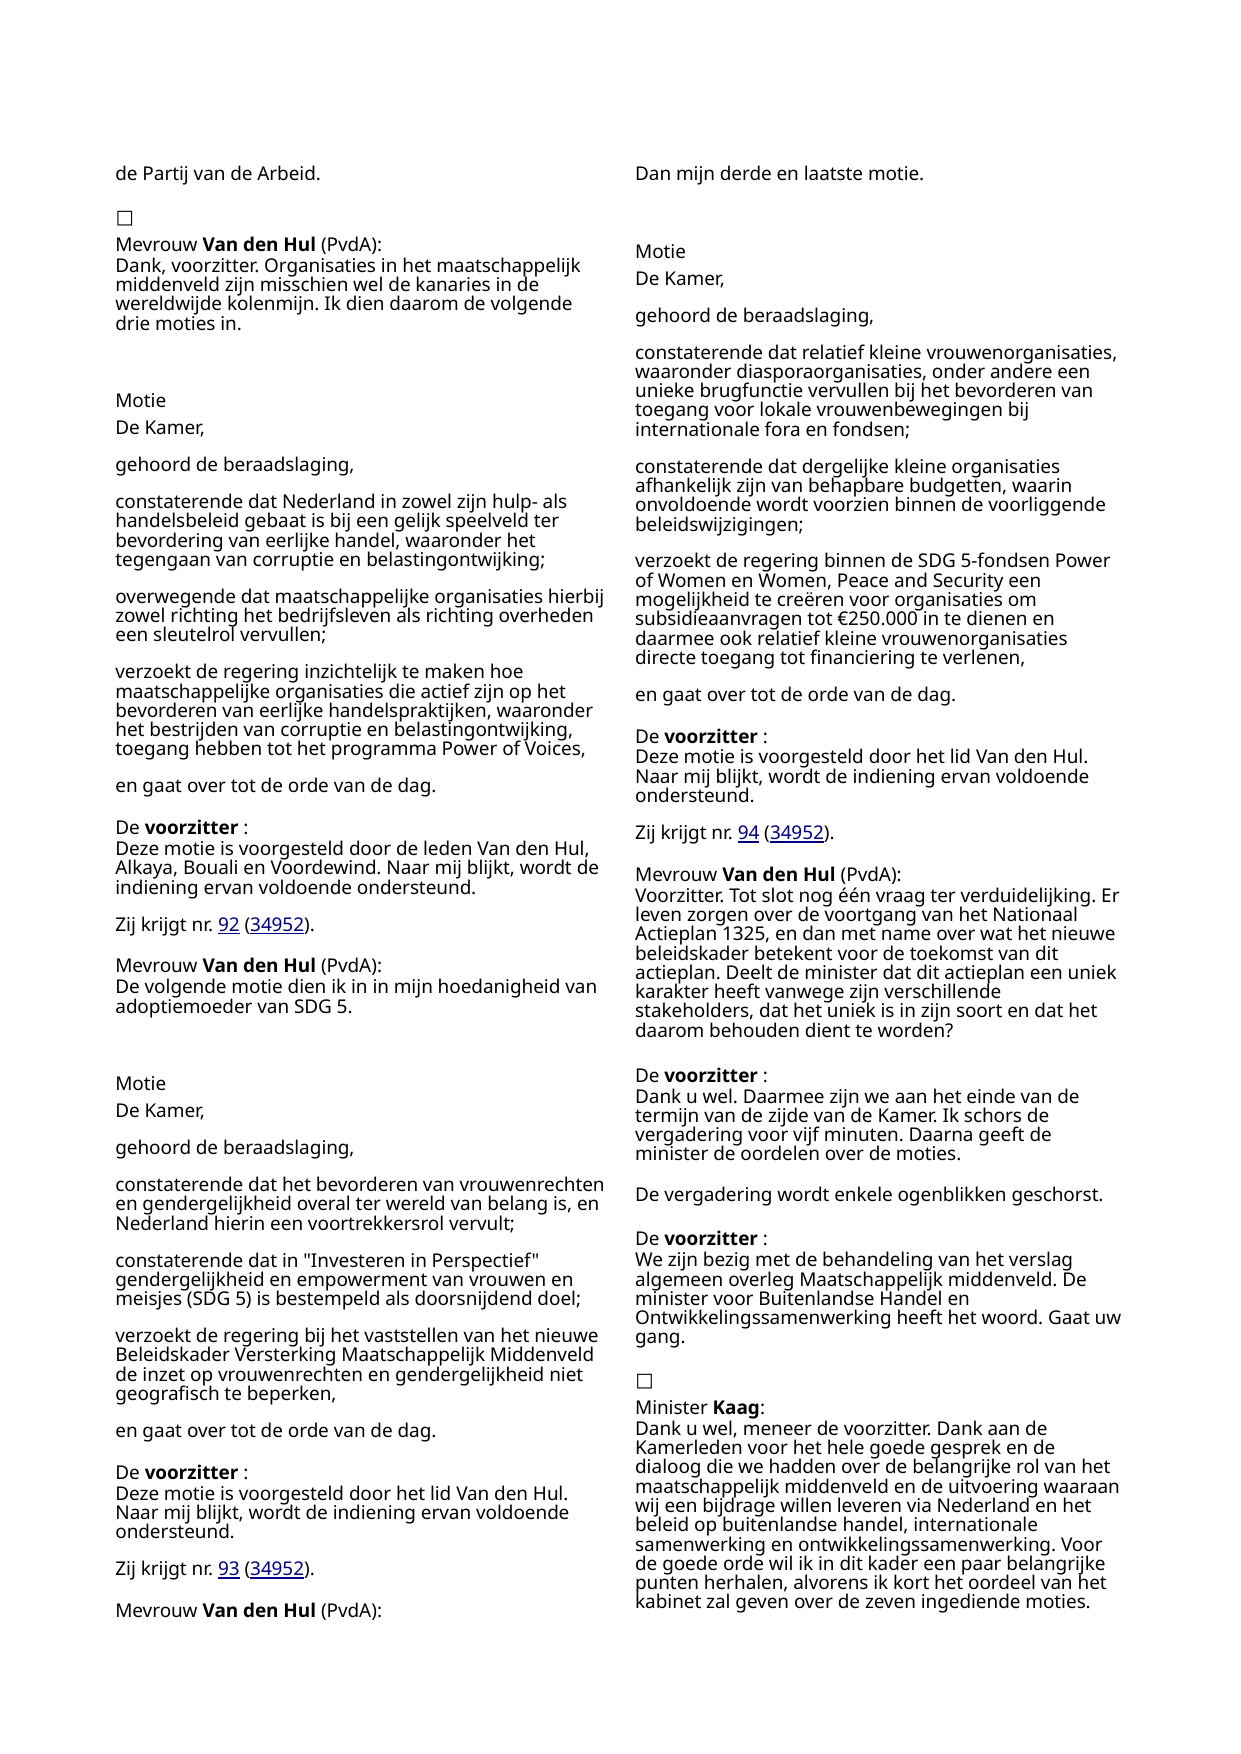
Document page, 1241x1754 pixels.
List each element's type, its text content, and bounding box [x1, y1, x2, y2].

text gehoord de beraadslaging, [115, 1139, 605, 1158]
text Deze motie is voorgesteld door het lid Van den Hul. Naar mij blijkt, wordt de indiening ervan voldoende ondersteund. [635, 748, 1125, 806]
text Dan mijn derde en laatste motie. [635, 165, 1125, 184]
text Mevrouw Van den Hul (PvdA): [635, 861, 1125, 887]
text Minister Kaag: [635, 1394, 1125, 1420]
text de Partij van de Arbeid. [115, 165, 605, 184]
text verzoekt de regering bij het vaststellen van het nieuwe Beleidskader Versterking Maatschappelijk Middenveld de inzet op vrouwenrechten en gendergelijkheid niet geografisch te beperken, [115, 1327, 605, 1404]
text Dank u wel, meneer de voorzitter. Dank aan de Kamerleden voor het hele goede gesprek en de dialoog die we hadden over de belangrijke rol van het maatschappelijk middenveld en de uitvoering waaraan wij een bijdrage willen leveren via Nederland en het beleid op buitenlandse handel, internationale samenwerking en ontwikkelingssamenwerking. Voor de goede orde wil ik in dit kader een paar belangrijke punten herhalen, alvorens ik kort het oordeel van het kabinet zal geven over de zeven ingediende moties. [635, 1420, 1125, 1613]
text De Kamer, [635, 270, 1125, 289]
text verzoekt de regering inzichtelijk te maken hoe maatschappelijke organisaties die actief zijn op het bevorderen van eerlijke handelspraktijken, waaronder het bestrijden van corruptie en belastingontwijking, toegang hebben tot het programma Power of Voices, [115, 663, 605, 760]
text constaterende dat relatief kleine vrouwenorganisaties, waaronder diasporaorganisaties, onder andere een unieke brugfunctie vervullen bij het bevorderen van toegang voor lokale vrouwenbewegingen bij internationale fora en fondsen; [635, 344, 1125, 440]
text Deze motie is voorgesteld door het lid Van den Hul. Naar mij blijkt, wordt de indiening ervan voldoende ondersteund. [115, 1484, 605, 1542]
text Voorzitter. Tot slot nog één vraag ter verduidelijking. Er leven zorgen over de voortgang van het Nationaal Actieplan 1325, en dan met name over wat het nieuwe beleidskader betekent voor de toekomst van dit actieplan. Deelt de minister dat dit actieplan een uniek karakter heeft vanwege zijn verschillende stakeholders, dat het uniek is in zijn soort en dat het daarom behouden dient te worden? [635, 887, 1125, 1041]
text De vergadering wordt enkele ogenblikken geschorst. [635, 1186, 1125, 1205]
text Zij krijgt nr. 93 (34952). [115, 1560, 605, 1579]
text en gaat over tot de orde van de dag. [115, 1422, 605, 1441]
text constaterende dat het bevorderen van vrouwenrechten en gendergelijkheid overal ter wereld van belang is, en Nederland hierin een voortrekkersrol vervult; [115, 1176, 605, 1234]
text De voorzitter : [115, 1459, 605, 1484]
text gehoord de beraadslaging, [115, 456, 605, 475]
text De Kamer, [115, 419, 605, 438]
text constaterende dat in "Investeren in Perspectief" gendergelijkheid en empowerment van vrouwen en meisjes (SDG 5) is bestempeld als doorsnijdend doel; [115, 1252, 605, 1309]
text en gaat over tot de orde van de dag. [635, 686, 1125, 705]
text Motie [115, 1070, 605, 1096]
text We zijn bezig met de behandeling van het verslag algemeen overleg Maatschappelijk middenveld. De minister voor Buitenlandse Handel en Ontwikkelingssamenwerking heeft het woord. Gaat uw gang. [635, 1251, 1125, 1348]
text gehoord de beraadslaging, [635, 307, 1125, 326]
text De voorzitter : [635, 1062, 1125, 1088]
text overwegende dat maatschappelijke organisaties hierbij zowel richting het bedrijfsleven als richting overheden een sleutelrol vervullen; [115, 588, 605, 646]
text Motie [115, 387, 605, 413]
text De volgende motie dien ik in in mijn hoedanigheid van adoptiemoeder van SDG 5. [115, 978, 605, 1017]
text constaterende dat Nederland in zowel zijn hulp- als handelsbeleid gebaat is bij een gelijk speelveld ter bevordering van eerlijke handel, waaronder het tegengaan van corruptie en belastingontwijking; [115, 493, 605, 570]
text Zij krijgt nr. 92 (34952). [115, 916, 605, 935]
text Zij krijgt nr. 94 (34952). [635, 824, 1125, 843]
text Mevrouw Van den Hul (PvdA): [115, 1597, 605, 1623]
text constaterende dat dergelijke kleine organisaties afhankelijk zijn van behapbare budgetten, waarin onvoldoende wordt voorzien binnen de voorliggende beleidswijzigingen; [635, 458, 1125, 535]
text Mevrouw Van den Hul (PvdA): [115, 953, 605, 978]
text ⬜ [115, 205, 605, 231]
text Dank u wel. Daarmee zijn we aan het einde van de termijn van de zijde van de Kamer. Ik schors de vergadering voor vijf minuten. Daarna geeft de minister de oordelen over de moties. [635, 1088, 1125, 1165]
text De voorzitter : [635, 1226, 1125, 1251]
text De voorzitter : [115, 814, 605, 840]
text Mevrouw Van den Hul (PvdA): [115, 231, 605, 257]
text De Kamer, [115, 1102, 605, 1121]
text Deze motie is voorgesteld door de leden Van den Hul, Alkaya, Bouali en Voordewind. Naar mij blijkt, wordt de indiening ervan voldoende ondersteund. [115, 840, 605, 898]
text en gaat over tot de orde van de dag. [115, 777, 605, 797]
text verzoekt de regering binnen de SDG 5-fondsen Power of Women en Women, Peace and Security een mogelijkheid te creëren voor organisaties om subsidieaanvragen tot €250.000 in te dienen en daarmee ook relatief kleine vrouwenorganisaties directe toegang tot financiering te verlenen, [635, 552, 1125, 668]
text Dank, voorzitter. Organisaties in het maatschappelijk middenveld zijn misschien wel de kanaries in de wereldwijde kolenmijn. Ik dien daarom de volgende drie moties in. [115, 257, 605, 334]
text ⬜ [635, 1368, 1125, 1394]
text De voorzitter : [635, 723, 1125, 748]
text Motie [635, 238, 1125, 264]
